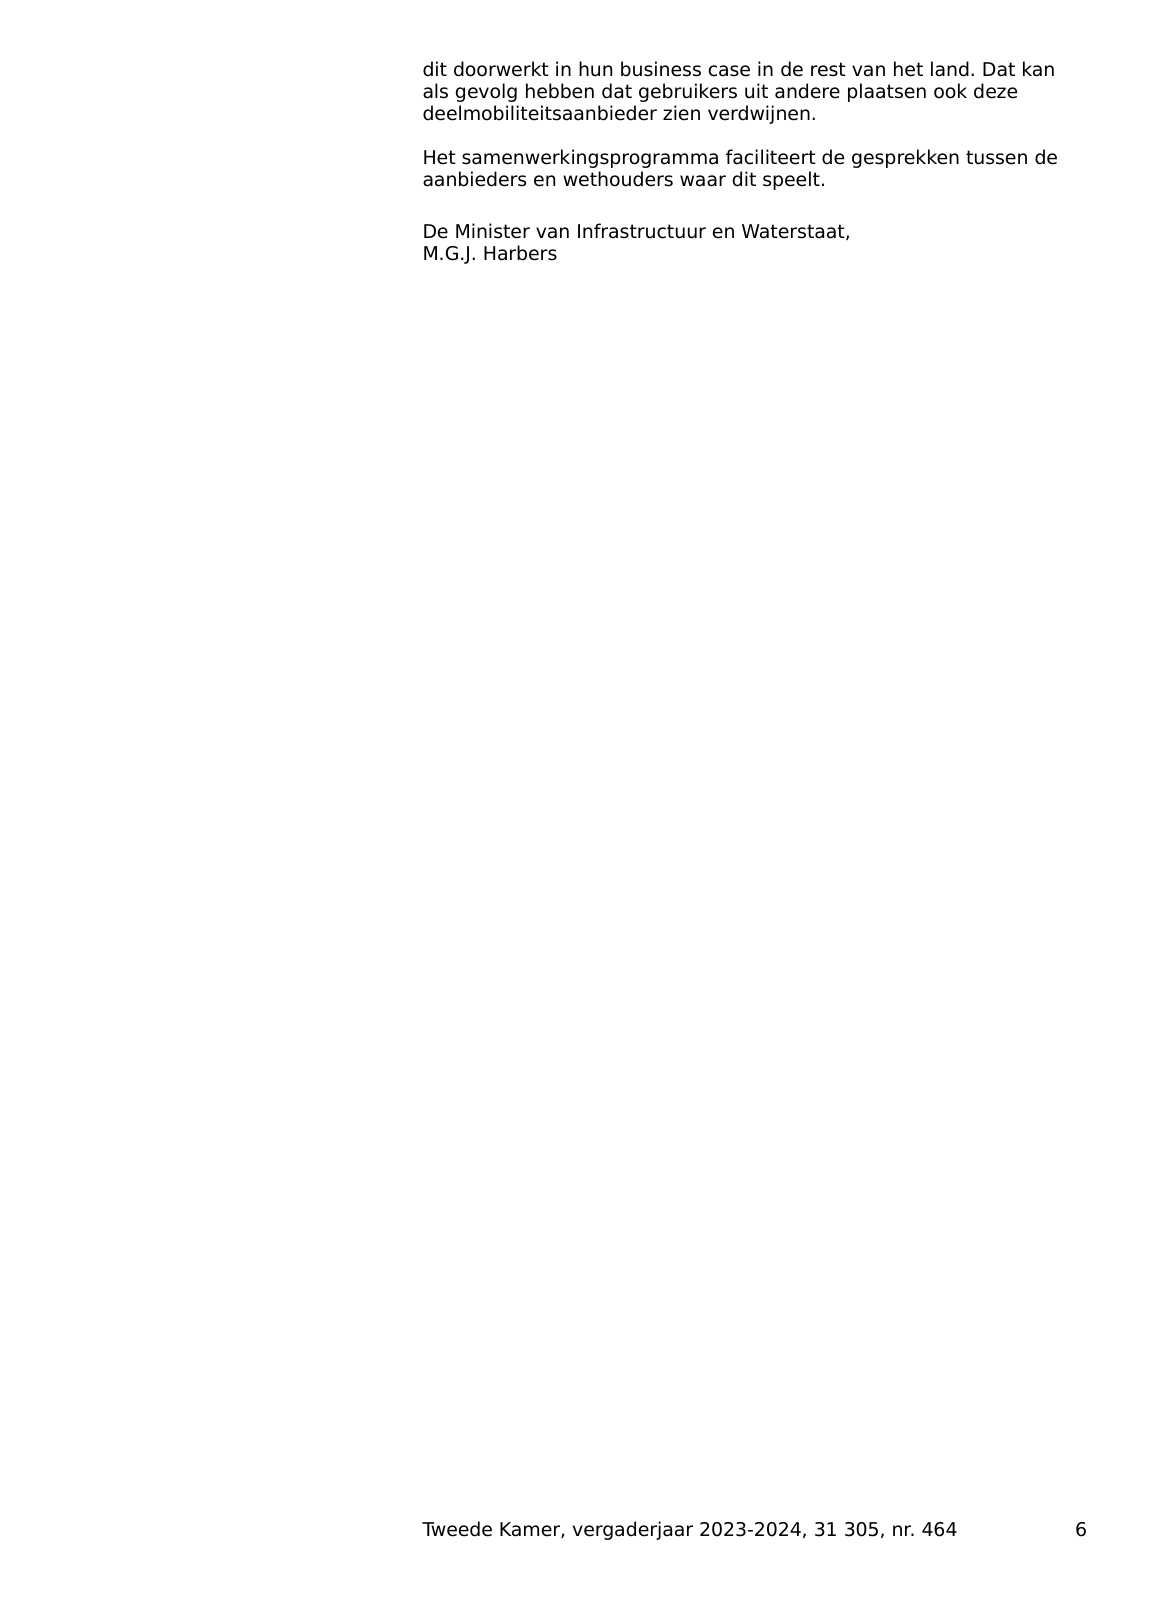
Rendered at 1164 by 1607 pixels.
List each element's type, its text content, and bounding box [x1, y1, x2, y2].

text dit doorwerkt in hun business case in de rest van het land. Dat kan als gevolg hebben dat gebruikers uit andere plaatsen ook deze deelmobiliteitsaanbieder zien verdwijnen. [422, 59, 1087, 125]
text Het samenwerkingsprogramma faciliteert de gesprekken tussen de aanbieders en wethouders waar dit speelt. [422, 147, 1087, 191]
text De Minister van Infrastructuur en Waterstaat, M.G.J. Harbers [422, 221, 1087, 265]
